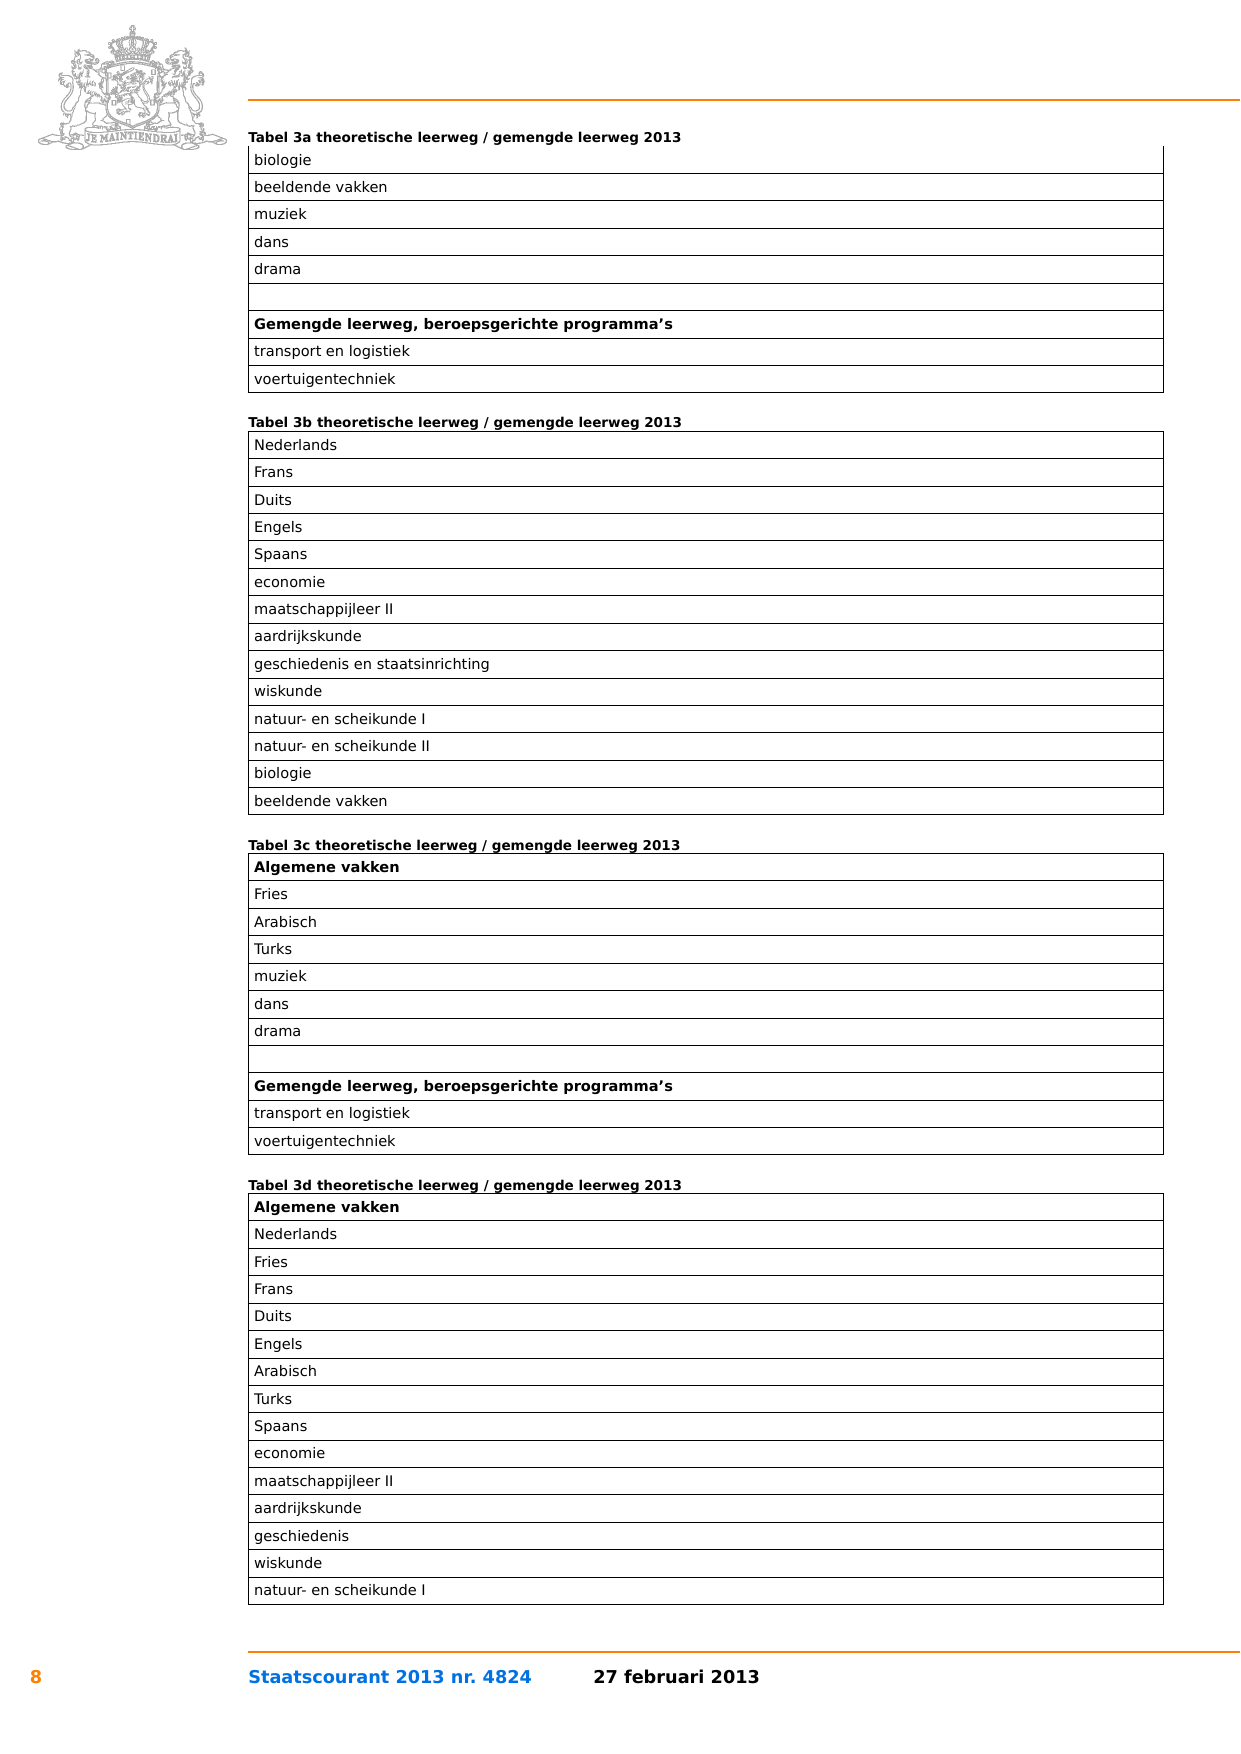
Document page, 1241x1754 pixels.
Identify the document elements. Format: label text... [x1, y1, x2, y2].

table_cell natuur- en scheikunde I [249, 706, 1163, 732]
table_cell wiskunde [249, 679, 1163, 705]
table_cell Turks [249, 936, 1163, 963]
table_cell transport en logistiek [249, 339, 1163, 365]
table_cell drama [249, 1019, 1163, 1045]
table_cell Engels [249, 1331, 1163, 1357]
table_cell [249, 284, 1163, 310]
table_cell economie [249, 1441, 1163, 1467]
table_cell Fries [249, 881, 1163, 908]
table_cell Spaans [249, 541, 1163, 568]
table_cell transport en logistiek [249, 1101, 1163, 1127]
table_cell aardrijkskunde [249, 1495, 1163, 1522]
table_cell Spaans [249, 1413, 1163, 1439]
table_header Tabel 3c theoretische leerweg / gemengde leerweg 2013 [248, 837, 1163, 853]
table_cell Gemengde leerweg, beroepsgerichte programma’s [249, 1073, 1163, 1099]
table_cell Algemene vakken [249, 1194, 1163, 1220]
table_cell Turks [249, 1386, 1163, 1412]
table_cell geschiedenis [249, 1523, 1163, 1549]
table_cell maatschappijleer II [249, 1468, 1163, 1494]
table_cell Nederlands [249, 432, 1163, 458]
table_cell maatschappijleer II [249, 596, 1163, 623]
table_cell biologie [249, 146, 1163, 173]
table_header Tabel 3b theoretische leerweg / gemengde leerweg 2013 [248, 415, 1163, 431]
table_cell Frans [249, 459, 1163, 486]
table_cell muziek [249, 964, 1163, 990]
table_cell drama [249, 256, 1163, 283]
table_cell natuur- en scheikunde I [249, 1578, 1163, 1604]
table_cell [249, 1046, 1163, 1072]
table_cell dans [249, 991, 1163, 1017]
table_header Tabel 3d theoretische leerweg / gemengde leerweg 2013 [248, 1177, 1163, 1193]
table_cell beeldende vakken [249, 174, 1163, 200]
table_cell economie [249, 569, 1163, 595]
table_header Tabel 3a theoretische leerweg / gemengde leerweg 2013 [248, 130, 1163, 146]
picture [38, 25, 227, 150]
table_cell Fries [249, 1249, 1163, 1275]
table_cell Arabisch [249, 909, 1163, 935]
table_cell Duits [249, 487, 1163, 513]
table_cell Arabisch [249, 1359, 1163, 1385]
table_cell Nederlands [249, 1221, 1163, 1248]
table_cell natuur- en scheikunde II [249, 733, 1163, 759]
table_cell dans [249, 229, 1163, 255]
table_cell muziek [249, 201, 1163, 228]
table_cell aardrijkskunde [249, 624, 1163, 650]
table_cell biologie [249, 761, 1163, 787]
table_cell voertuigentechniek [249, 1128, 1163, 1154]
table_cell Gemengde leerweg, beroepsgerichte programma’s [249, 311, 1163, 337]
table_cell geschiedenis en staatsinrichting [249, 651, 1163, 677]
table_cell voertuigentechniek [249, 366, 1163, 392]
table_cell Frans [249, 1276, 1163, 1303]
table_cell Engels [249, 514, 1163, 540]
table_cell wiskunde [249, 1550, 1163, 1577]
table_cell Algemene vakken [249, 854, 1163, 880]
table_cell Duits [249, 1304, 1163, 1330]
table_cell beeldende vakken [249, 788, 1163, 814]
